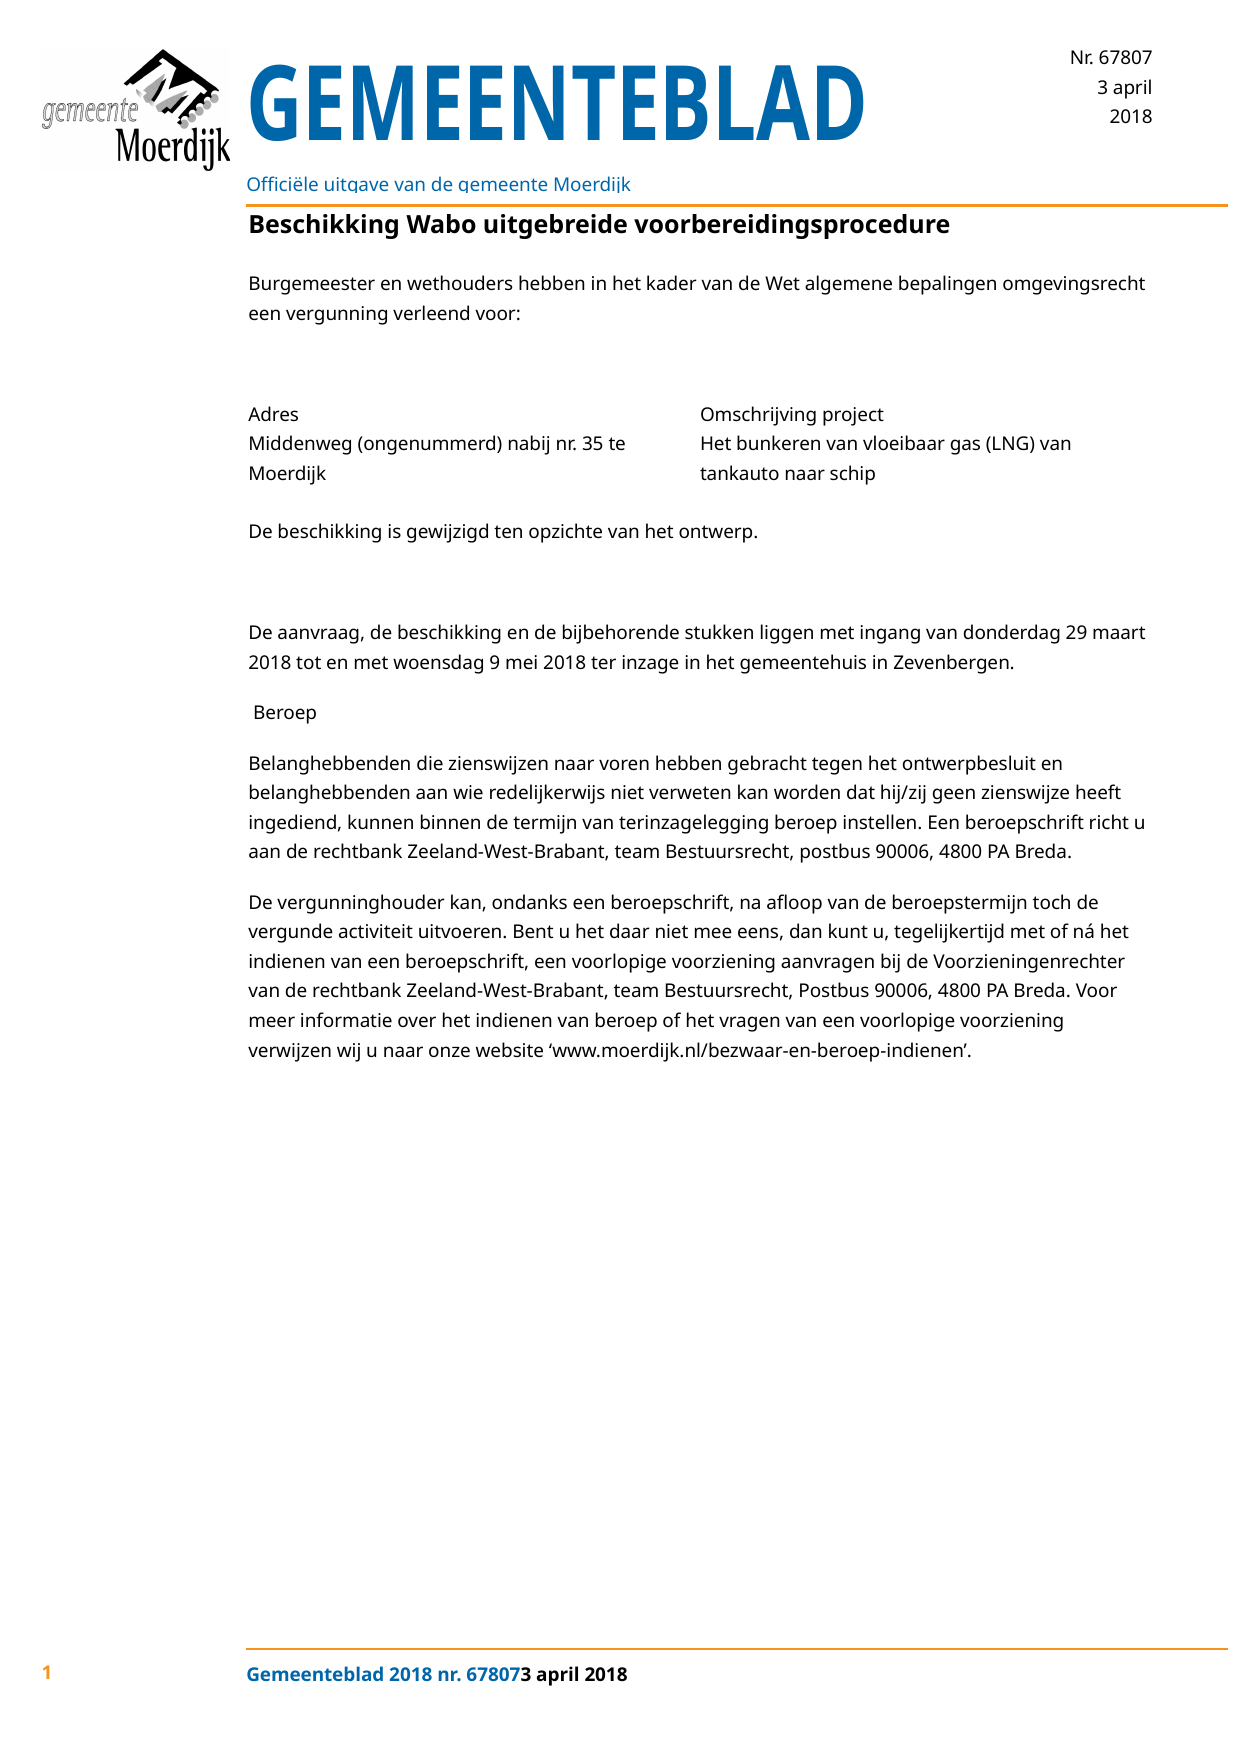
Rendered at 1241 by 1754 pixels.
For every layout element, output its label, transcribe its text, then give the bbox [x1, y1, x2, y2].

text Burgemeester en wethouders hebben in het kader van de Wet algemene bepalingen omgevingsrecht een vergunning verleend voor: [248, 270, 1152, 326]
table_header Adres Middenweg (ongenummerd) nabij nr. 35 te Moerdijk [248, 401, 700, 515]
text Belanghebbenden die zienswijzen naar voren hebben gebracht tegen het ontwerpbesluit en belanghebbenden aan wie redelijkerwijs niet verweten kan worden dat hij/zij geen zienswijze heeft ingediend, kunnen binnen de termijn van terinzagelegging beroep instellen. Een beroepschrift richt u aan de rechtbank Zeeland-West-Brabant, team Bestuursrecht, postbus 90006, 4800 PA Breda. [248, 750, 1152, 864]
text De beschikking is gewijzigd ten opzichte van het ontwerp. [248, 518, 1152, 544]
text Beschikking Wabo uitgebreide voorbereidingsprocedure [248, 207, 1152, 241]
text Beroep [248, 699, 1152, 725]
picture [41, 47, 231, 172]
text De aanvraag, de beschikking en de bijbehorende stukken liggen met ingang van donderdag 29 maart 2018 tot en met woensdag 9 mei 2018 ter inzage in het gemeentehuis in Zevenbergen. [248, 619, 1152, 675]
text De vergunninghouder kan, ondanks een beroepschrift, na afloop van de beroepstermijn toch de vergunde activiteit uitvoeren. Bent u het daar niet mee eens, dan kunt u, tegelijkertijd met of ná het indienen van een beroepschrift, een voorlopige voorziening aanvragen bij de Voorzieningenrechter van de rechtbank Zeeland-West-Brabant, team Bestuursrecht, Postbus 90006, 4800 PA Breda. Voor meer informatie over het indienen van beroep of het vragen van een voorlopige voorziening verwijzen wij u naar onze website ‘www.moerdijk.nl/bezwaar-en-beroep-indienen’. [248, 889, 1152, 1063]
table_header Omschrijving project Het bunkeren van vloeibaar gas (LNG) van tankauto naar schip [700, 401, 1152, 515]
